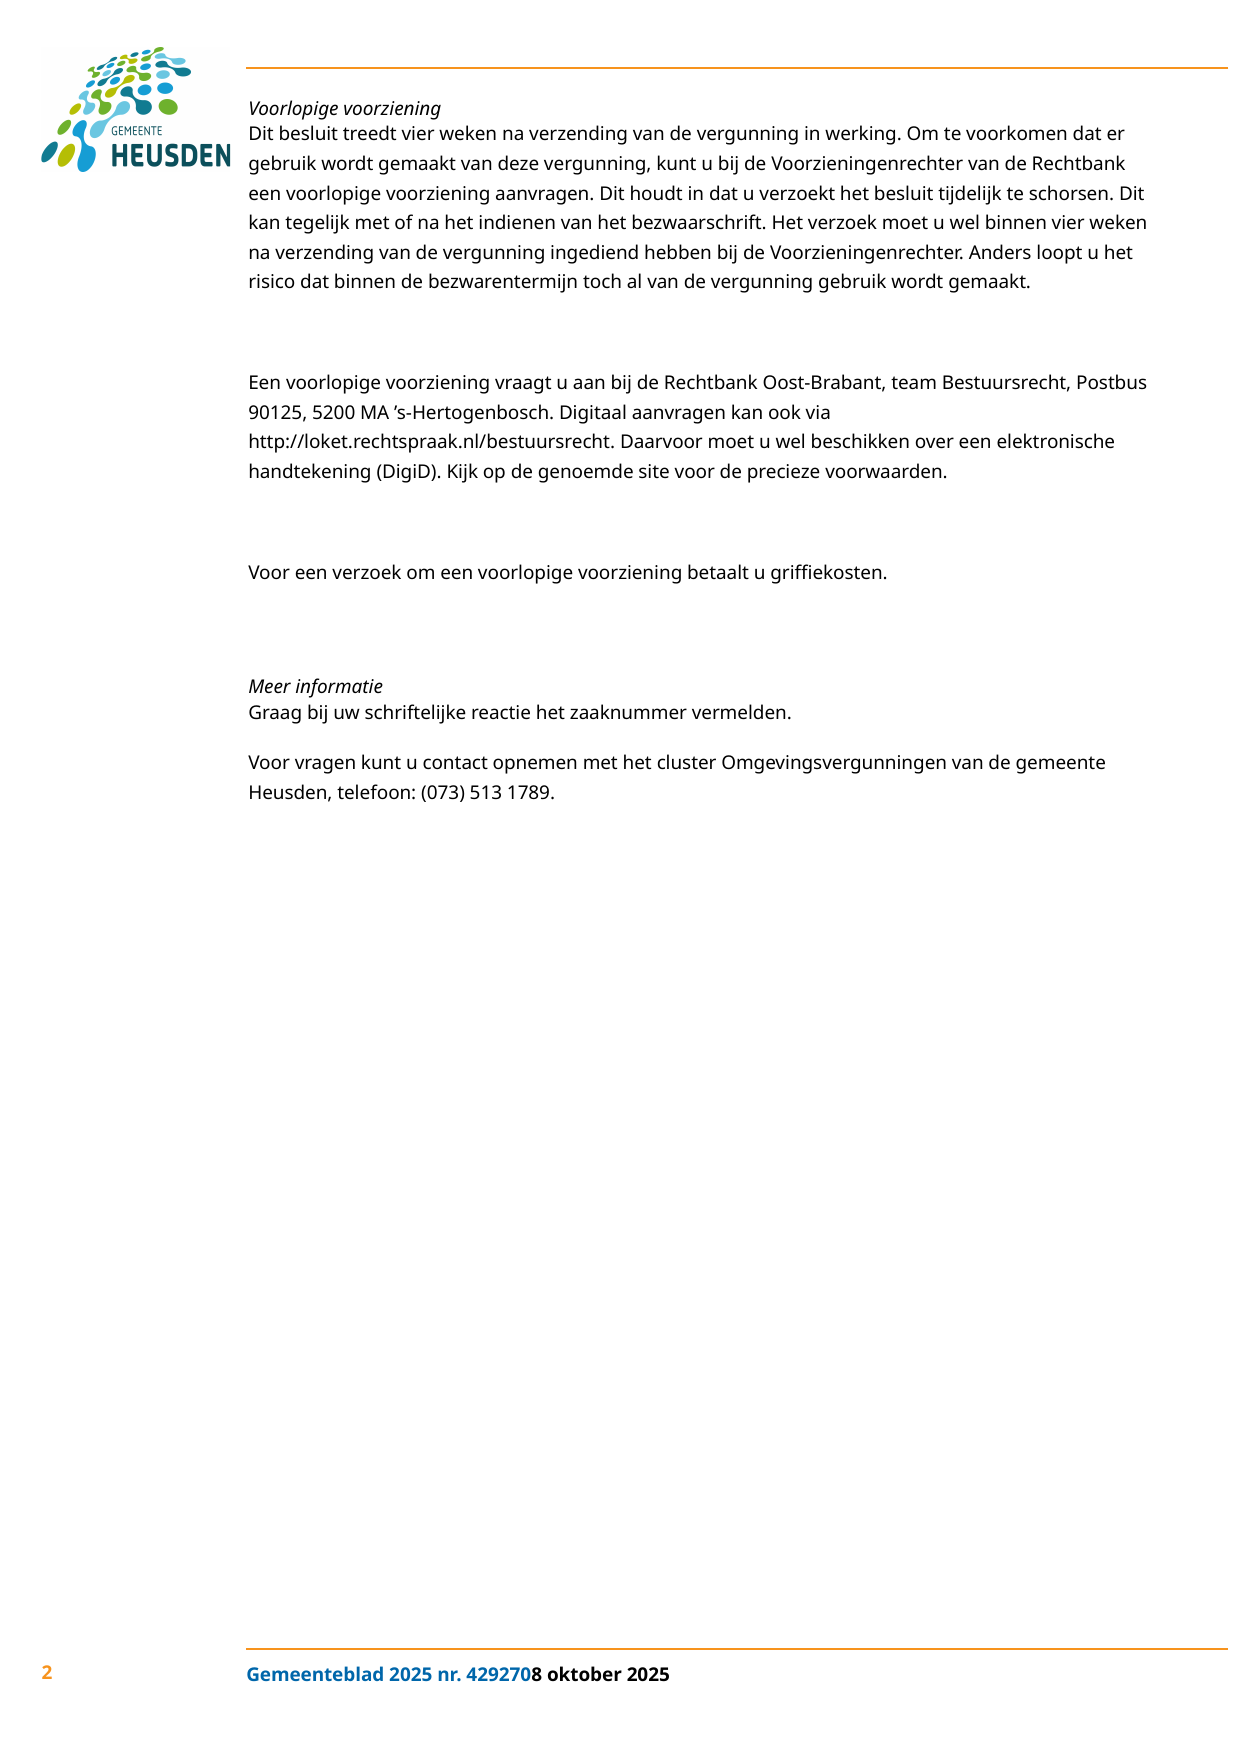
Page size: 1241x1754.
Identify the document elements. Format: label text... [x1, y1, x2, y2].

text Voorlopige voorziening [248, 95, 1152, 121]
text Meer informatie [248, 673, 1152, 699]
text Voor een verzoek om een voorlopige voorziening betaalt u griffiekosten. [248, 559, 1152, 584]
text Graag bij uw schriftelijke reactie het zaaknummer vermelden. [248, 699, 1152, 725]
text Voor vragen kunt u contact opnemen met het cluster Omgevingsvergunningen van de gemeente Heusden, telefoon: (073) 513 1789. [248, 749, 1152, 805]
text Dit besluit treedt vier weken na verzending van de vergunning in werking. Om te voorkomen dat er gebruik wordt gemaakt van deze vergunning, kunt u bij de Voorzieningenrechter van de Rechtbank een voorlopige voorziening aanvragen. Dit houdt in dat u verzoekt het besluit tijdelijk te schorsen. Dit kan tegelijk met of na het indienen van het bezwaarschrift. Het verzoek moet u wel binnen vier weken na verzending van de vergunning ingediend hebben bij de Voorzieningenrechter. Anders loopt u het risico dat binnen de bezwarentermijn toch al van de vergunning gebruik wordt gemaakt. [248, 121, 1152, 294]
text Een voorlopige voorziening vraagt u aan bij de Rechtbank Oost-Brabant, team Bestuursrecht, Postbus 90125, 5200 MA ’s-Hertogenbosch. Digitaal aanvragen kan ook via http://loket.rechtspraak.nl/bestuursrecht. Daarvoor moet u wel beschikken over een elektronische handtekening (DigiD). Kijk op de genoemde site voor de precieze voorwaarden. [248, 369, 1152, 484]
picture [41, 47, 231, 172]
